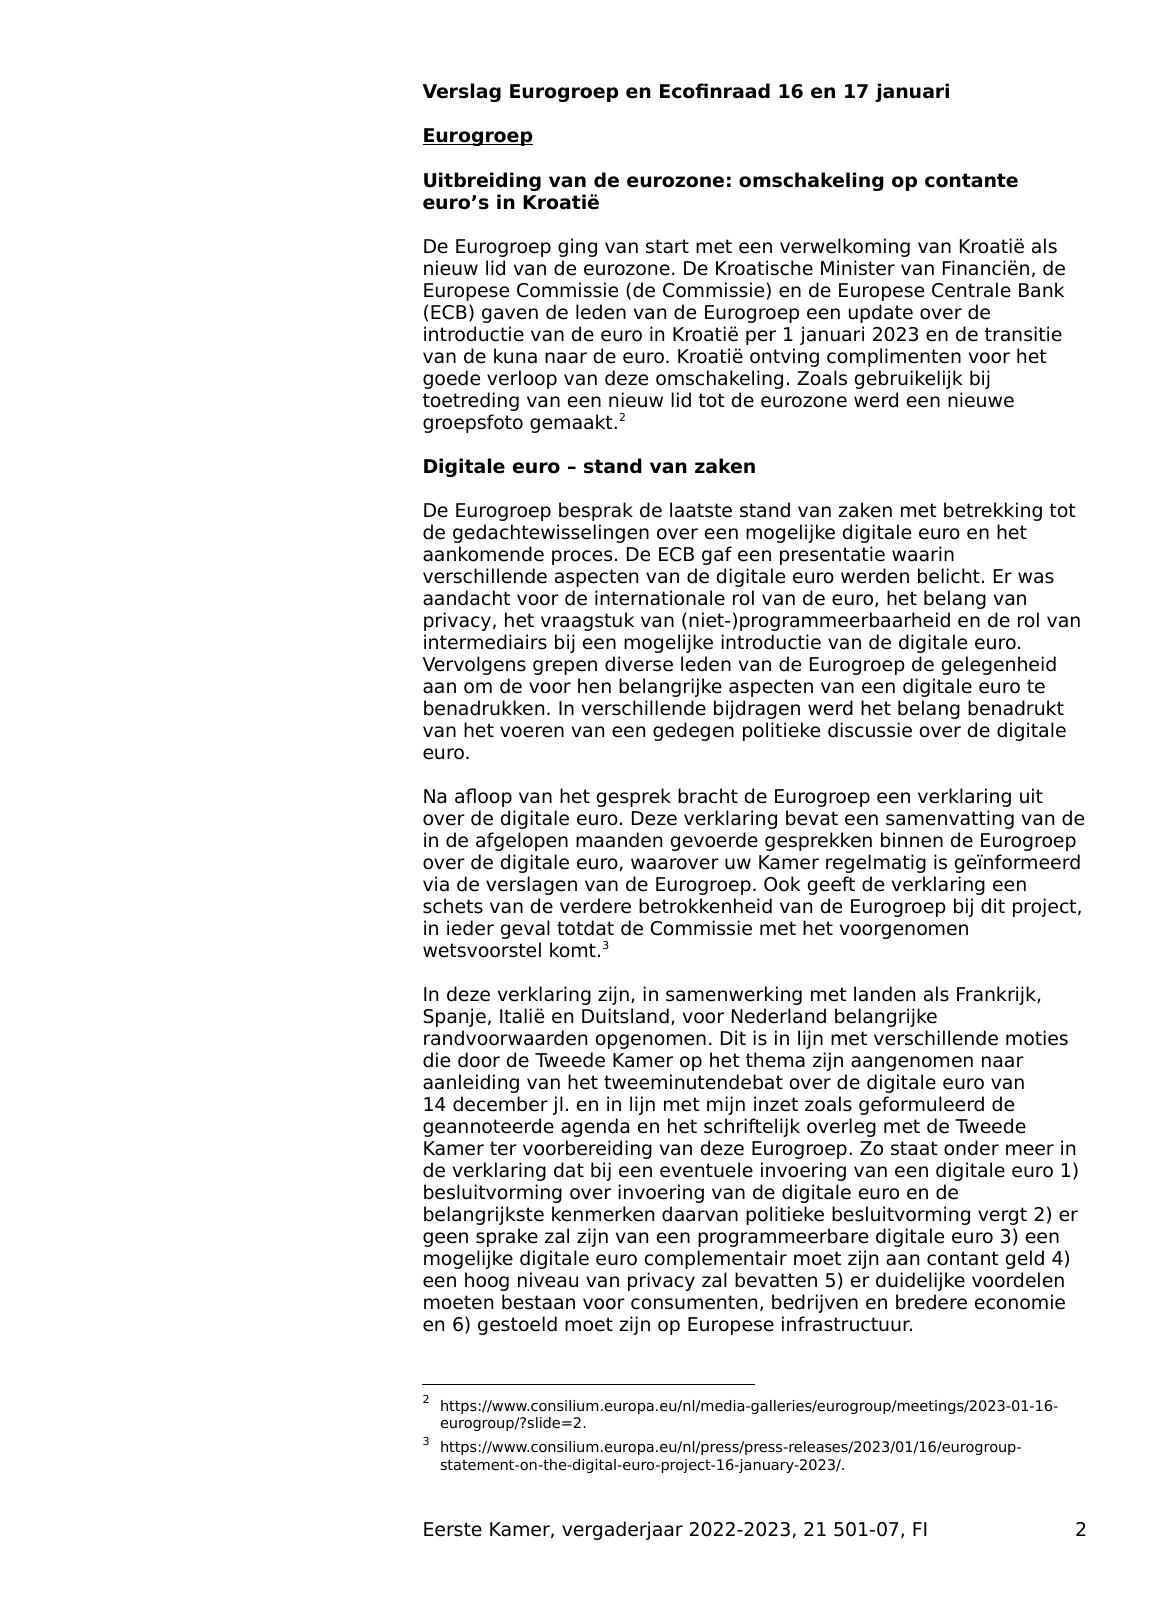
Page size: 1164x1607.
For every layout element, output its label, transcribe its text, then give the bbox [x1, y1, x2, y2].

text De Eurogroep ging van start met een verwelkoming van Kroatië als nieuw lid van de eurozone. De Kroatische Minister van Financiën, de Europese Commissie (de Commissie) en de Europese Centrale Bank (ECB) gaven de leden van de Eurogroep een update over de introductie van de euro in Kroatië per 1 januari 2023 en de transitie van de kuna naar de euro. Kroatië ontving complimenten voor het goede verloop van deze omschakeling. Zoals gebruikelijk bij toetreding van een nieuw lid tot de eurozone werd een nieuwe groepsfoto gemaakt. [422, 236, 1087, 433]
text Na afloop van het gesprek bracht de Eurogroep een verklaring uit over de digitale euro. Deze verklaring bevat een samenvatting van de in de afgelopen maanden gevoerde gesprekken binnen de Eurogroep over de digitale euro, waarover uw Kamer regelmatig is geïnformeerd via de verslagen van de Eurogroep. Ook geeft de verklaring een schets van de verdere betrokkenheid van de Eurogroep bij dit project, in ieder geval totdat de Commissie met het voorgenomen wetsvoorstel komt. [422, 786, 1087, 962]
text https://www.consilium.europa.eu/nl/media-galleries/eurogroup/meetings/2023-01-16-eurogroup/?slide=2. [422, 1393, 1087, 1432]
subtitle Verslag Eurogroep en Ecofinraad 16 en 17 januari [422, 81, 1087, 103]
text De Eurogroep besprak de laatste stand van zaken met betrekking tot de gedachtewisselingen over een mogelijke digitale euro en het aankomende proces. De ECB gaf een presentatie waarin verschillende aspecten van de digitale euro werden belicht. Er was aandacht voor de internationale rol van de euro, het belang van privacy, het vraagstuk van (niet-)programmeerbaarheid en de rol van intermediairs bij een mogelijke introductie van de digitale euro. Vervolgens grepen diverse leden van de Eurogroep de gelegenheid aan om de voor hen belangrijke aspecten van een digitale euro te benadrukken. In verschillende bijdragen werd het belang benadrukt van het voeren van een gedegen politieke discussie over de digitale euro. [422, 500, 1087, 764]
subtitle Uitbreiding van de eurozone: omschakeling op contante euro’s in Kroatië [422, 169, 1087, 213]
text https://www.consilium.europa.eu/nl/press/press-releases/2023/01/16/eurogroup-statement-on-the-digital-euro-project-16-january-2023/. [422, 1435, 1087, 1474]
subtitle Eurogroep [422, 125, 1087, 147]
subtitle Digitale euro – stand van zaken [422, 456, 1087, 478]
text In deze verklaring zijn, in samenwerking met landen als Frankrijk, Spanje, Italië en Duitsland, voor Nederland belangrijke randvoorwaarden opgenomen. Dit is in lijn met verschillende moties die door de Tweede Kamer op het thema zijn aangenomen naar aanleiding van het tweeminutendebat over de digitale euro van 14 december jl. en in lijn met mijn inzet zoals geformuleerd de geannoteerde agenda en het schriftelijk overleg met de Tweede Kamer ter voorbereiding van deze Eurogroep. Zo staat onder meer in de verklaring dat bij een eventuele invoering van een digitale euro 1) besluitvorming over invoering van de digitale euro en de belangrijkste kenmerken daarvan politieke besluitvorming vergt 2) er geen sprake zal zijn van een programmeerbare digitale euro 3) een mogelijke digitale euro complementair moet zijn aan contant geld 4) een hoog niveau van privacy zal bevatten 5) er duidelijke voordelen moeten bestaan voor consumenten, bedrijven en bredere economie en 6) gestoeld moet zijn op Europese infrastructuur. [422, 984, 1087, 1336]
